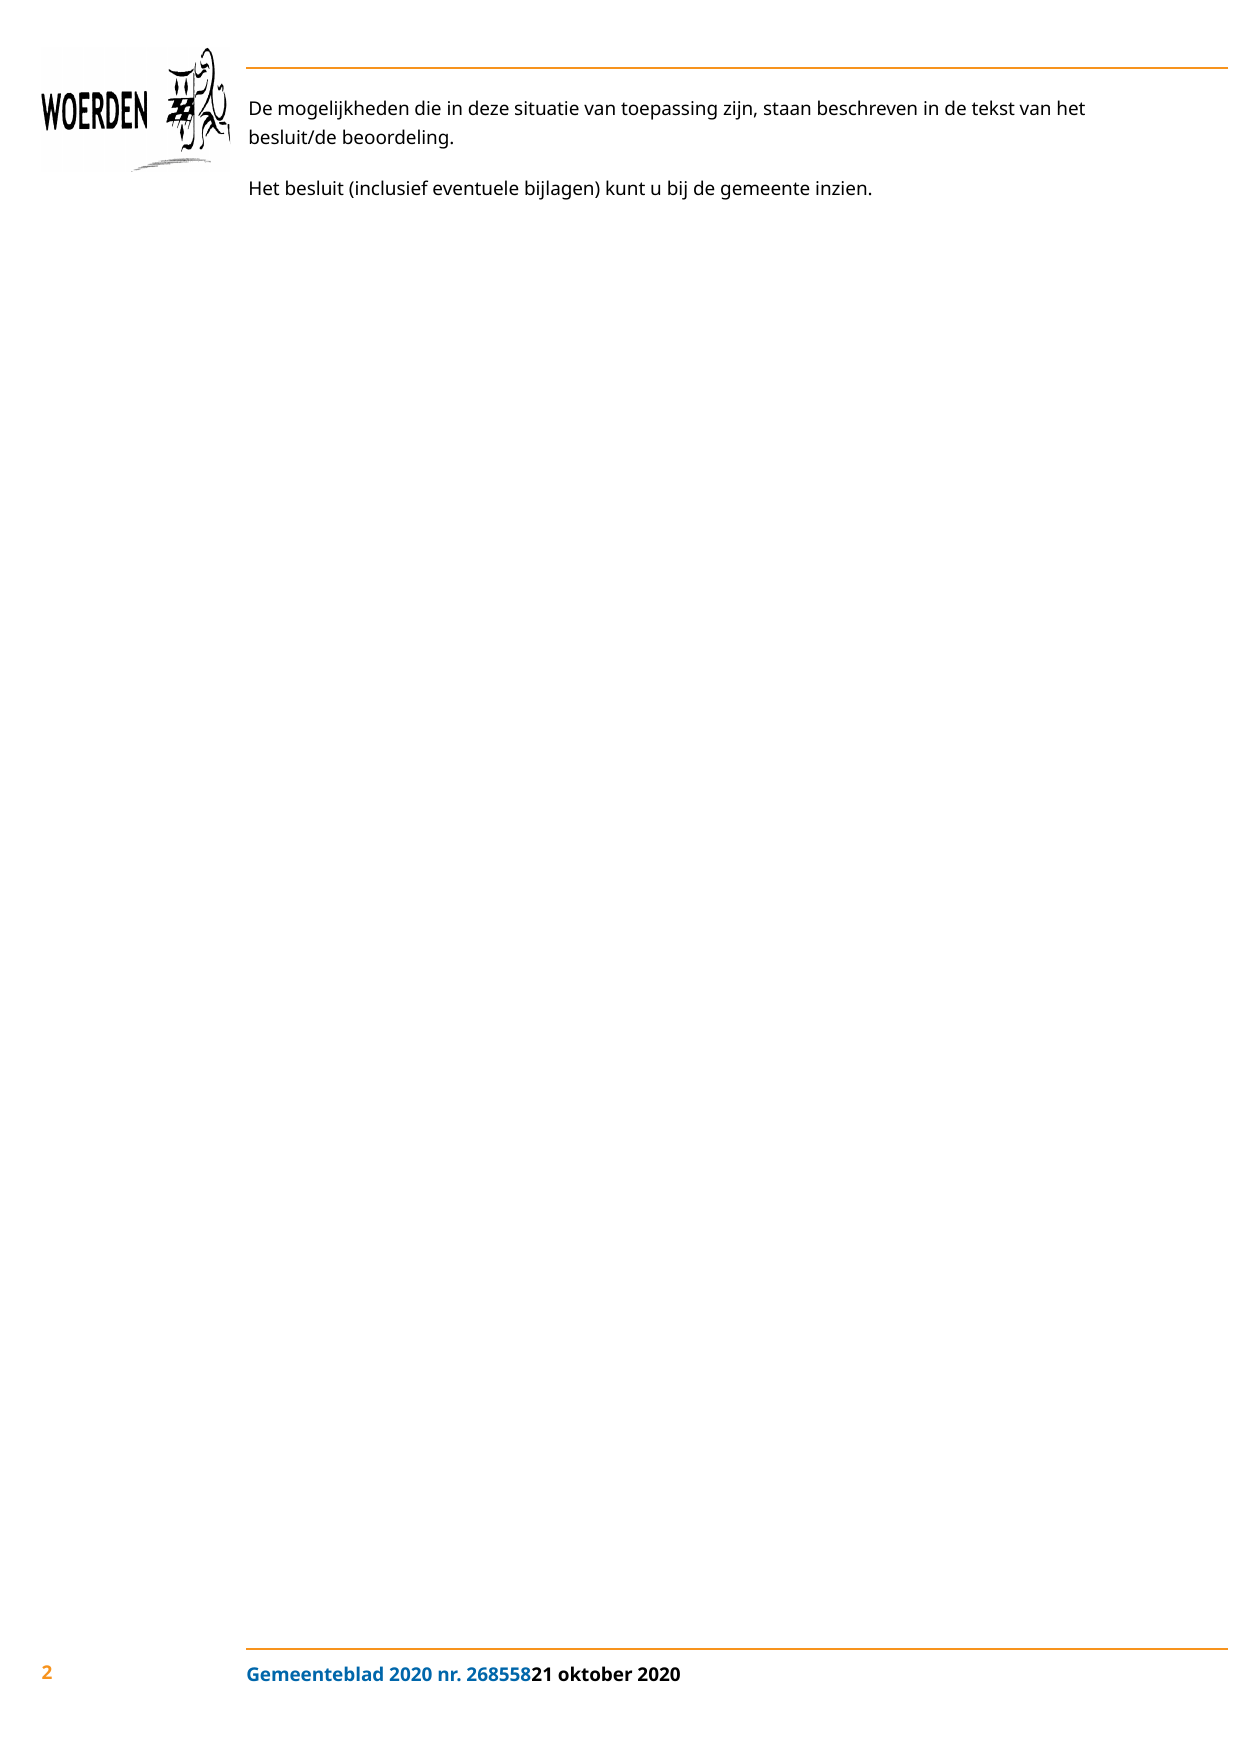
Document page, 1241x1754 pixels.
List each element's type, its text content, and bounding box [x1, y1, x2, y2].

text De mogelijkheden die in deze situatie van toepassing zijn, staan beschreven in de tekst van het besluit/de beoordeling. [248, 95, 1152, 150]
picture [41, 47, 231, 172]
text Het besluit (inclusief eventuele bijlagen) kunt u bij de gemeente inzien. [248, 175, 1152, 201]
